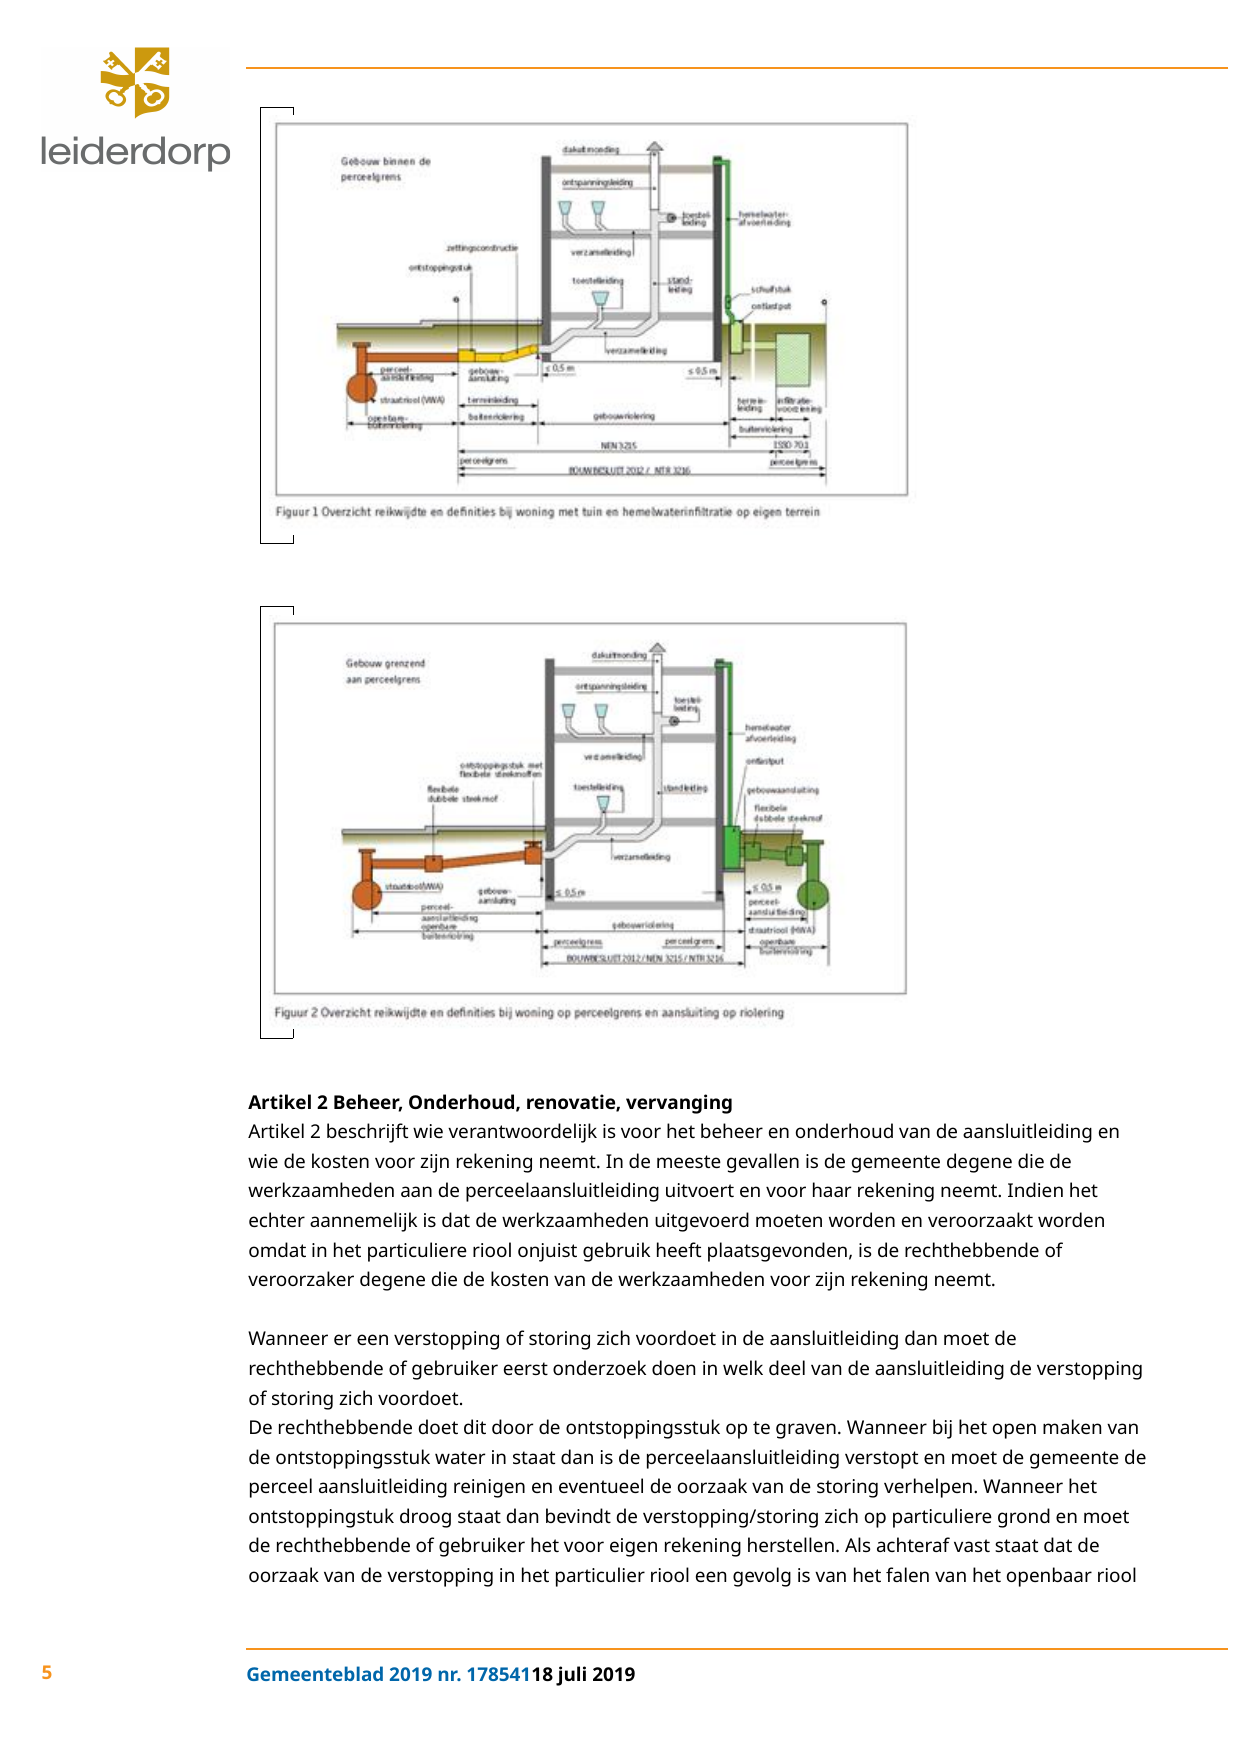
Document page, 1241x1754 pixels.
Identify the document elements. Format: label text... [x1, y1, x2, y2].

text Artikel 2 beschrijft wie verantwoordelijk is voor het beheer en onderhoud van de aansluitleiding en wie de kosten voor zijn rekening neemt. In de meeste gevallen is de gemeente degene die de werkzaamheden aan de perceelaansluitleiding uitvoert en voor haar rekening neemt. Indien het echter aannemelijk is dat de werkzaamheden uitgevoerd moeten worden en veroorzaakt worden omdat in het particuliere riool onjuist gebruik heeft plaatsgevonden, is de rechthebbende of veroorzaker degene die de kosten van de werkzaamheden voor zijn rekening neemt. [248, 1118, 1152, 1292]
picture [268, 615, 915, 1029]
picture [41, 47, 231, 172]
text Wanneer er een verstopping of storing zich voordoet in de aansluitleiding dan moet de rechthebbende of gebruiker eerst onderzoek doen in welk deel van de aansluitleiding de verstopping of storing zich voordoet. [248, 1326, 1152, 1411]
picture [268, 115, 918, 535]
text De rechthebbende doet dit door de ontstoppingsstuk op te graven. Wanneer bij het open maken van de ontstoppingsstuk water in staat dan is de perceelaansluitleiding verstopt en moet de gemeente de perceel aansluitleiding reinigen en eventueel de oorzaak van de storing verhelpen. Wanneer het ontstoppingstuk droog staat dan bevindt de verstopping/storing zich op particuliere grond en moet de rechthebbende of gebruiker het voor eigen rekening herstellen. Als achteraf vast staat dat de oorzaak van de verstopping in het particulier riool een gevolg is van het falen van het openbaar riool [248, 1414, 1152, 1588]
text Artikel 2 Beheer, Onderhoud, renovatie, vervanging [248, 1089, 1152, 1115]
